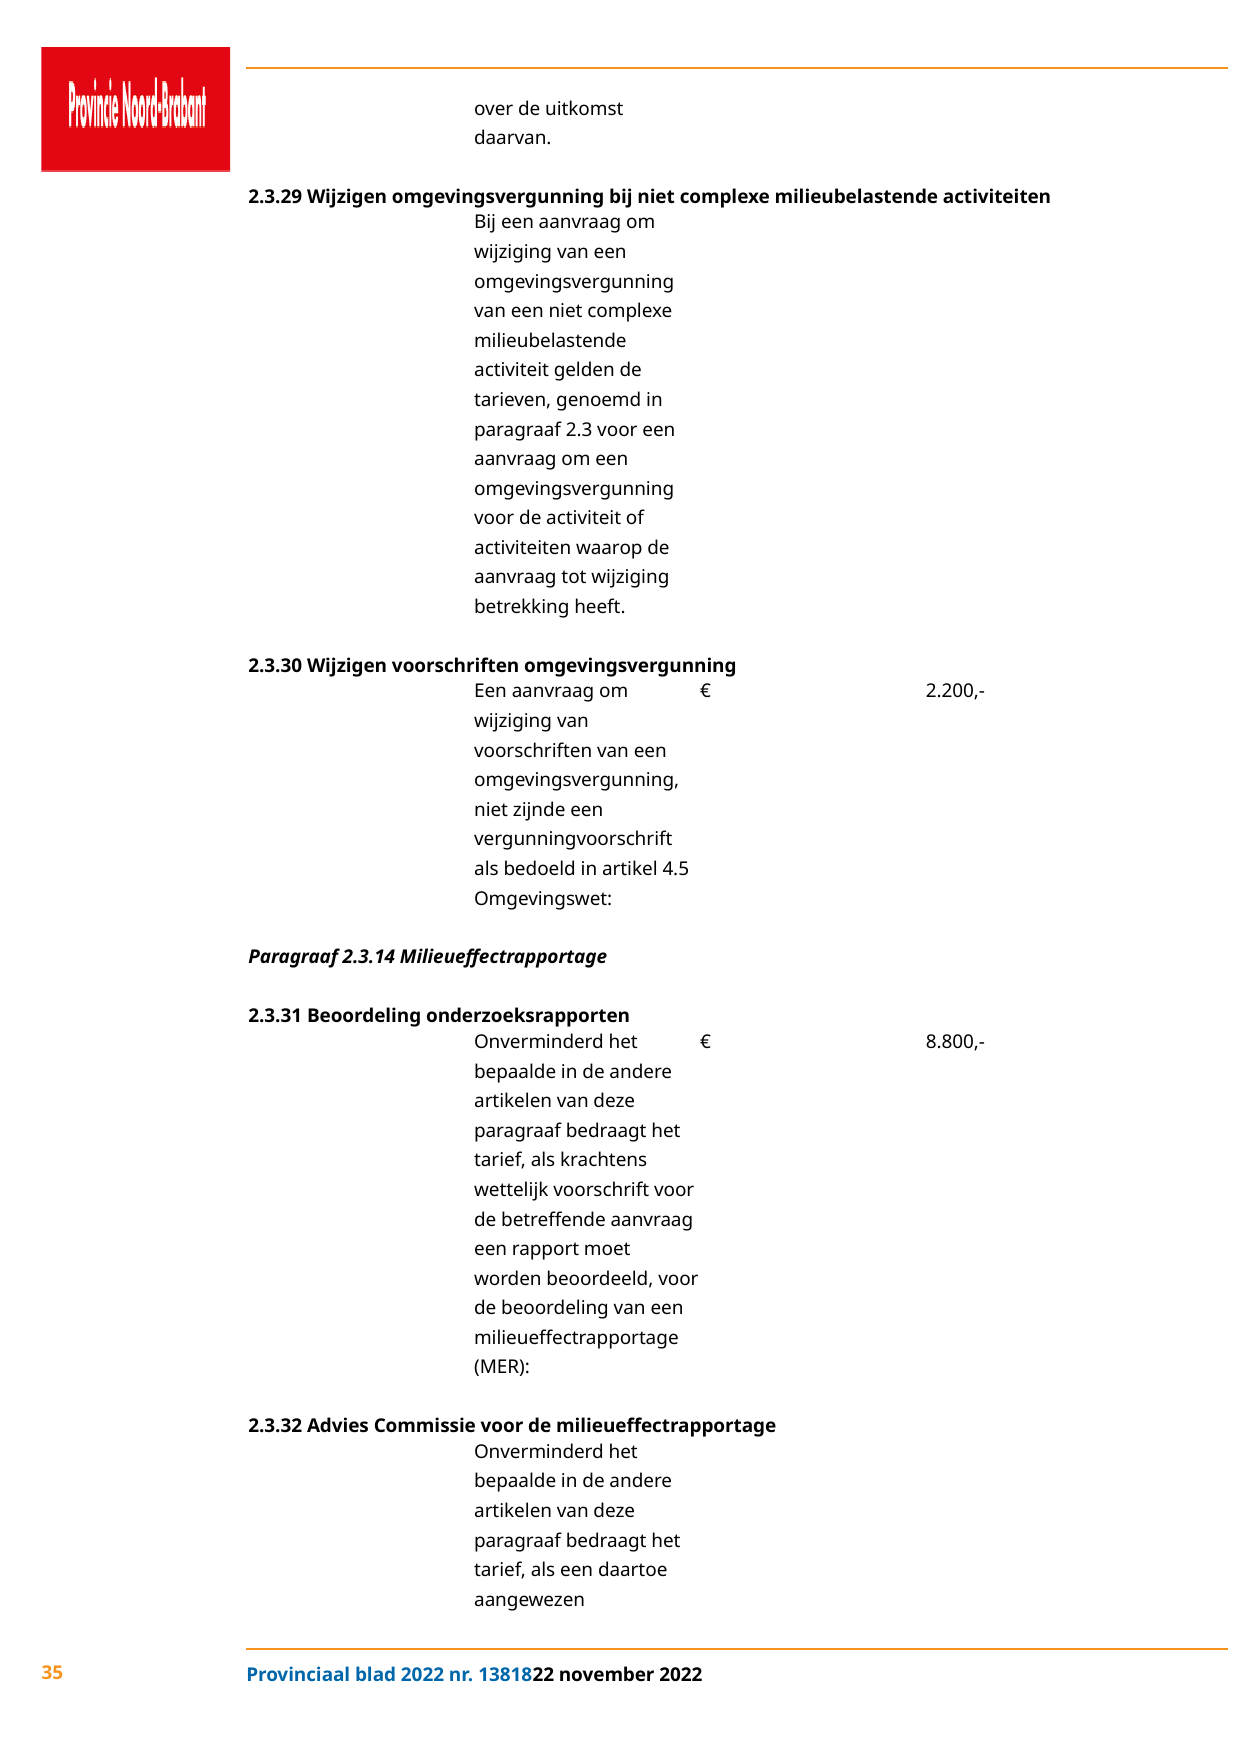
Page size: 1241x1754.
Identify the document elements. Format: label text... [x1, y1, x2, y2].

table_cell [926, 95, 1152, 150]
table_header 2.3.32 Advies Commissie voor de milieueffectrapportage [248, 1413, 1152, 1438]
table_header 2.3.29 Wijzigen omgevingsvergunning bij niet complexe milieubelastende activiteiten [248, 183, 1152, 209]
table_cell € [700, 1028, 926, 1379]
table_cell Onverminderd het bepaalde in de andere artikelen van deze paragraaf bedraagt het tarief, als krachtens wettelijk voorschrift voor de betreffende aanvraag een rapport moet worden beoordeeld, voor de beoordeling van een milieueffectrapportage (MER): [474, 1028, 700, 1379]
table_cell [926, 1438, 1152, 1612]
table_header 2.3.31 Beoordeling onderzoeksrapporten [248, 1003, 1152, 1028]
table_cell Bij een aanvraag om wijziging van een omgevingsvergunning van een niet complexe milieubelastende activiteit gelden de tarieven, genoemd in paragraaf 2.3 voor een aanvraag om een omgevingsvergunning voor de activiteit of activiteiten waarop de aanvraag tot wijziging betrekking heeft. [474, 209, 700, 619]
table_cell [248, 1438, 474, 1612]
table_cell [248, 209, 474, 619]
table_cell [248, 1028, 474, 1379]
table_cell € [700, 678, 926, 911]
table_cell [926, 209, 1152, 619]
table_cell [248, 678, 474, 911]
table_cell [700, 1438, 926, 1612]
picture [41, 47, 231, 172]
table_cell [248, 95, 474, 150]
table_cell [700, 209, 926, 619]
table_cell over de uitkomst daarvan. [474, 95, 700, 150]
table_cell Een aanvraag om wijziging van voorschriften van een omgevingsvergunning, niet zijnde een vergunningvoorschrift als bedoeld in artikel 4.5 Omgevingswet: [474, 678, 700, 911]
table_cell Onverminderd het bepaalde in de andere artikelen van deze paragraaf bedraagt het tarief, als een daartoe aangewezen [474, 1438, 700, 1612]
text Paragraaf 2.3.14 Milieueffectrapportage [248, 943, 1152, 969]
table_cell 2.200,- [926, 678, 1152, 911]
table_cell [700, 95, 926, 150]
table_cell 8.800,- [926, 1028, 1152, 1379]
table_header 2.3.30 Wijzigen voorschriften omgevingsvergunning [248, 652, 1152, 678]
